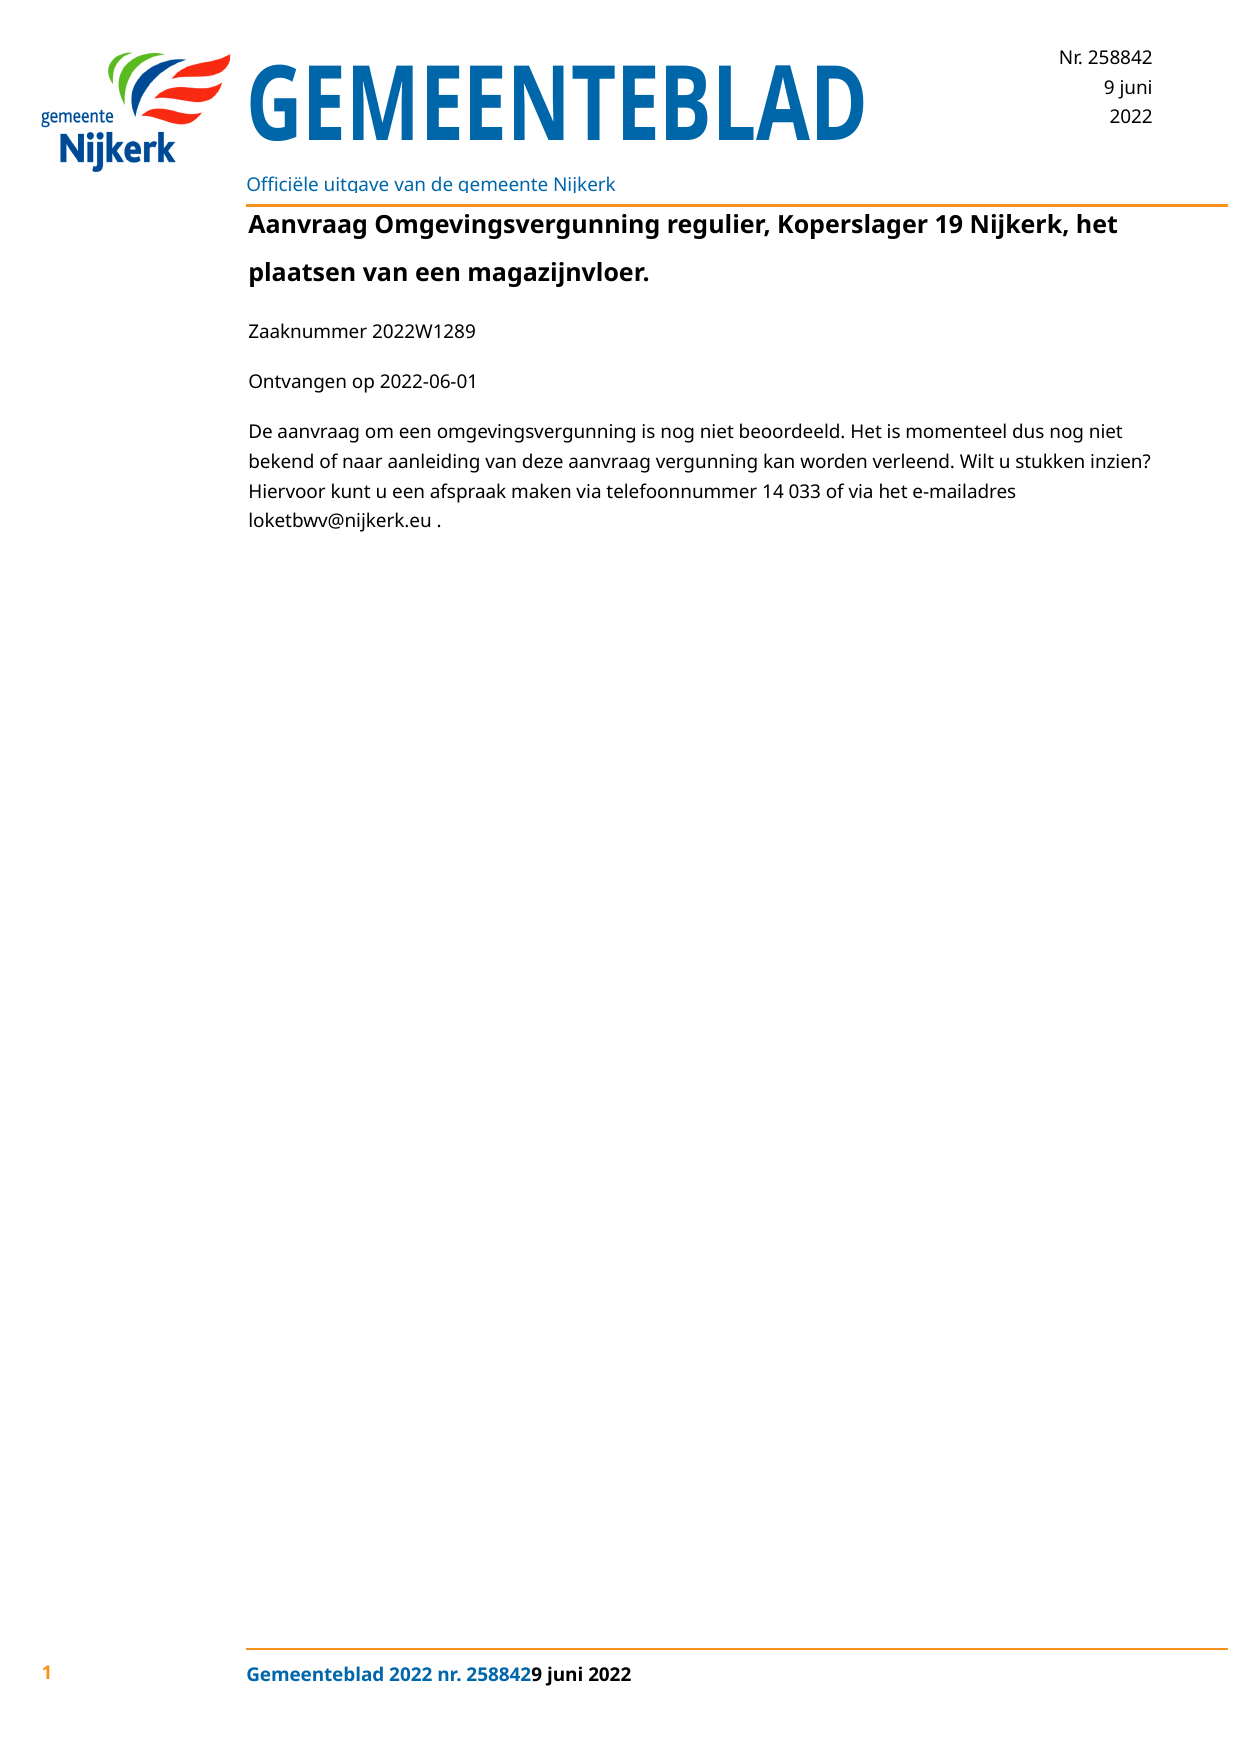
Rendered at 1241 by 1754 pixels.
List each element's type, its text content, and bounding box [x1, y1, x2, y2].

text De aanvraag om een omgevingsvergunning is nog niet beoordeeld. Het is momenteel dus nog niet bekend of naar aanleiding van deze aanvraag vergunning kan worden verleend. Wilt u stukken inzien? Hiervoor kunt u een afspraak maken via telefoonnummer 14 033 of via het e-mailadres loketbwv@nijkerk.eu . [248, 419, 1152, 533]
text Zaaknummer 2022W1289 [248, 318, 1152, 344]
text Aanvraag Omgevingsvergunning regulier, Koperslager 19 Nijkerk, het plaatsen van een magazijnvloer. [248, 207, 1152, 288]
picture [41, 47, 231, 172]
text Ontvangen op 2022-06-01 [248, 368, 1152, 394]
